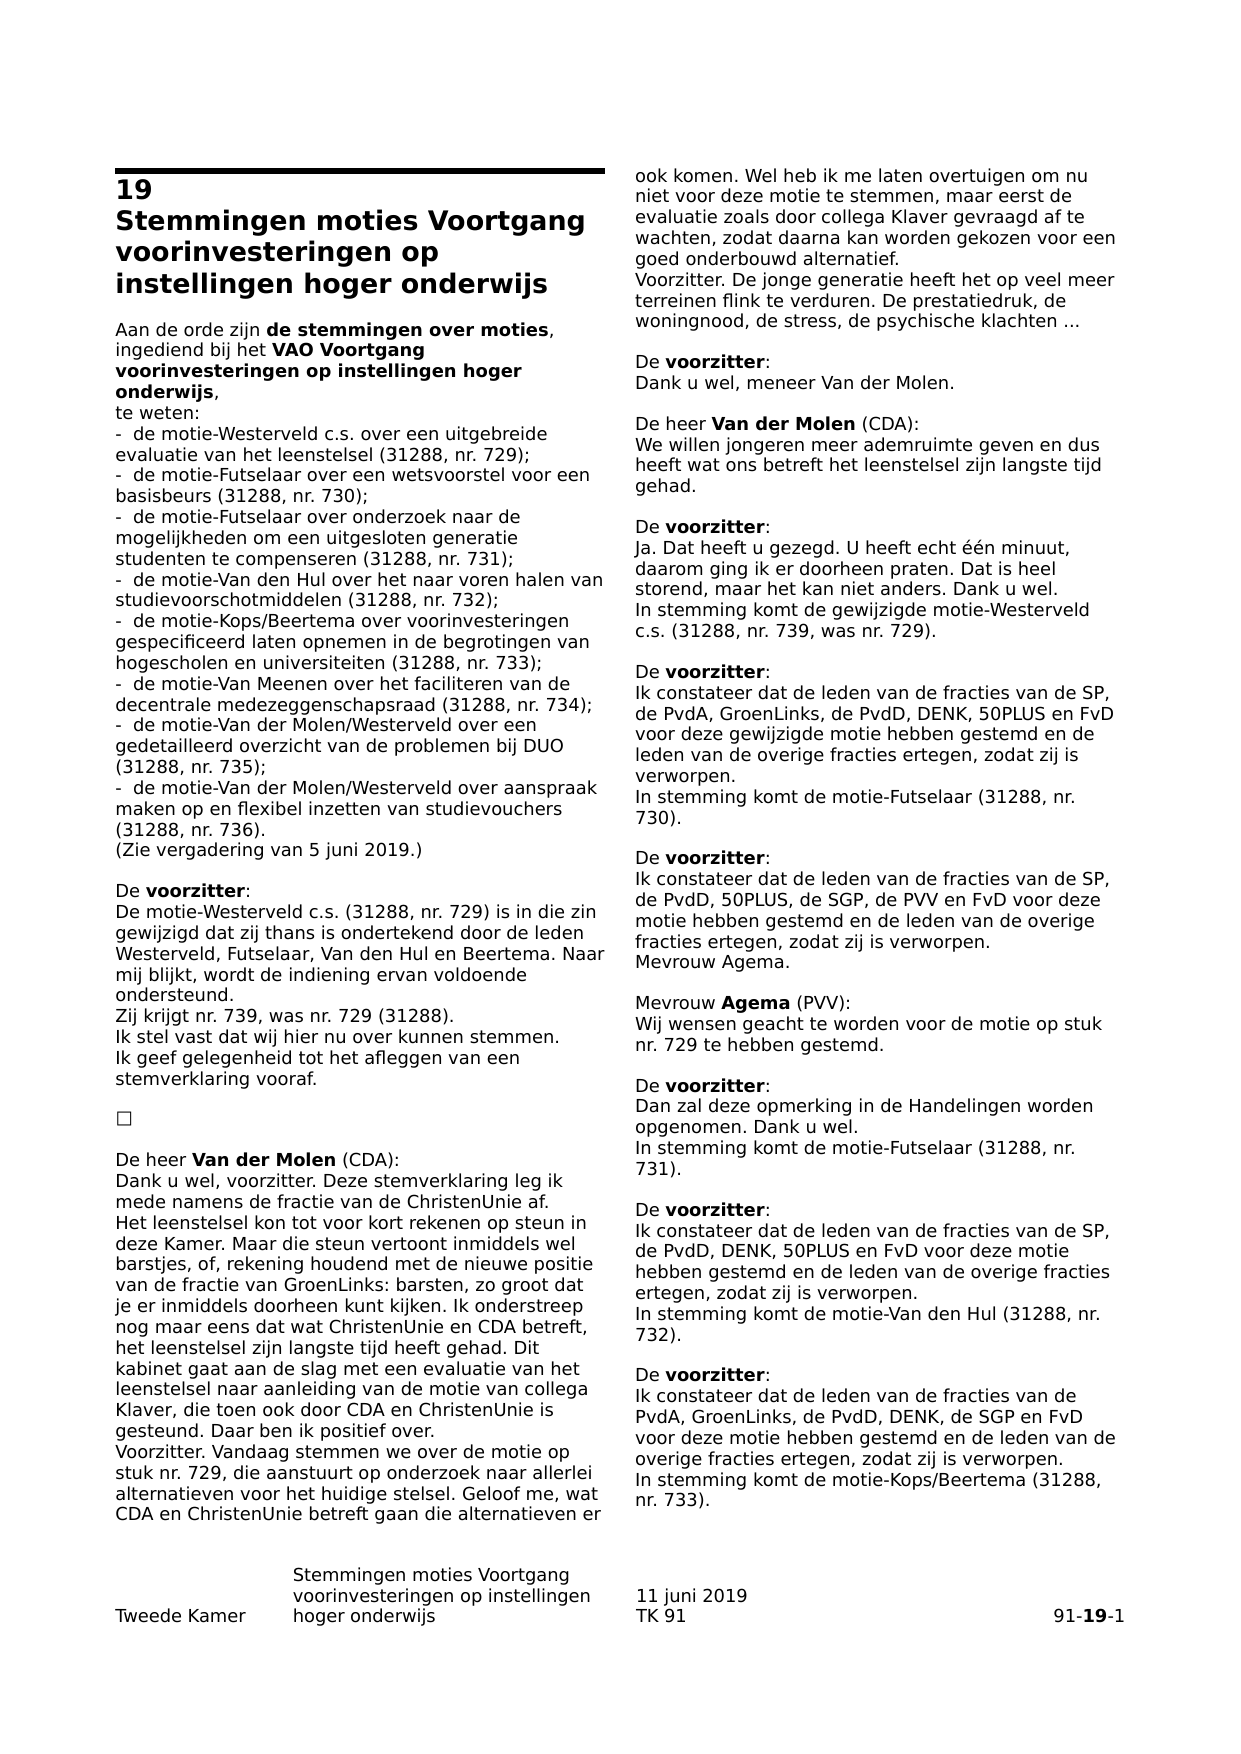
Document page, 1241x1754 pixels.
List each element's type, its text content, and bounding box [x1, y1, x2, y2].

text Voorzitter. Vandaag stemmen we over de motie op stuk nr. 729, die aanstuurt op onderzoek naar allerlei alternatieven voor het huidige stelsel. Geloof me, wat CDA en ChristenUnie betreft gaan die alternatieven er [115, 1442, 605, 1525]
text De motie-Westerveld c.s. (31288, nr. 729) is in die zin gewijzigd dat zij thans is ondertekend door de leden Westerveld, Futselaar, Van den Hul en Beertema. Naar mij blijkt, wordt de indiening ervan voldoende ondersteund. [115, 902, 605, 1006]
title 19 Stemmingen moties Voortgang voorinvesteringen op instellingen hoger onderwijs [115, 174, 605, 299]
text Aan de orde zijn de stemmingen over moties, ingediend bij het VAO Voortgang voorinvesteringen op instellingen hoger onderwijs, [115, 319, 605, 403]
text Dan zal deze opmerking in de Handelingen worden opgenomen. Dank u wel. [635, 1096, 1125, 1138]
text Ik constateer dat de leden van de fracties van de SP, de PvdD, 50PLUS, de SGP, de PVV en FvD voor deze motie hebben gestemd en de leden van de overige fracties ertegen, zodat zij is verworpen. [635, 869, 1125, 952]
list de motie-Van der Molen/Westerveld over aanspraak maken op en flexibel inzetten van studievouchers (31288, nr. 736). [115, 778, 605, 840]
text Dank u wel, voorzitter. Deze stemverklaring leg ik mede namens de fractie van de ChristenUnie af. [115, 1171, 605, 1212]
list de motie-Van den Hul over het naar voren halen van studievoorschotmiddelen (31288, nr. 732); [115, 569, 605, 611]
list de motie-Van Meenen over het faciliteren van de decentrale medezeggenschapsraad (31288, nr. 734); [115, 673, 605, 715]
text Ik stel vast dat wij hier nu over kunnen stemmen. [115, 1027, 605, 1048]
text ook komen. Wel heb ik me laten overtuigen om nu niet voor deze motie te stemmen, maar eerst de evaluatie zoals door collega Klaver gevraagd af te wachten, zodat daarna kan worden gekozen voor een goed onderbouwd alternatief. [635, 165, 1125, 269]
text Ik constateer dat de leden van de fracties van de PvdA, GroenLinks, de PvdD, DENK, de SGP en FvD voor deze motie hebben gestemd en de leden van de overige fracties ertegen, zodat zij is verworpen. [635, 1386, 1125, 1469]
text De voorzitter: [635, 1076, 1125, 1096]
text De voorzitter: [635, 662, 1125, 682]
text De voorzitter: [635, 352, 1125, 373]
list de motie-Kops/Beertema over voorinvesteringen gespecificeerd laten opnemen in de begrotingen van hogescholen en universiteiten (31288, nr. 733); [115, 611, 605, 673]
text Mevrouw Agema (PVV): [635, 993, 1125, 1014]
text Wij wensen geacht te worden voor de motie op stuk nr. 729 te hebben gestemd. [635, 1014, 1125, 1056]
text Mevrouw Agema. [635, 952, 1125, 973]
text In stemming komt de gewijzigde motie-Westerveld c.s. (31288, nr. 739, was nr. 729). [635, 600, 1125, 642]
text Ja. Dat heeft u gezegd. U heeft echt één minuut, daarom ging ik er doorheen praten. Dat is heel storend, maar het kan niet anders. Dank u wel. [635, 537, 1125, 600]
text De voorzitter: [635, 1365, 1125, 1386]
text Dank u wel, meneer Van der Molen. [635, 373, 1125, 393]
list de motie-Westerveld c.s. over een uitgebreide evaluatie van het leenstelsel (31288, nr. 729); [115, 423, 605, 465]
text Ik constateer dat de leden van de fracties van de SP, de PvdD, DENK, 50PLUS en FvD voor deze motie hebben gestemd en de leden van de overige fracties ertegen, zodat zij is verworpen. [635, 1220, 1125, 1304]
list de motie-Futselaar over onderzoek naar de mogelijkheden om een uitgesloten generatie studenten te compenseren (31288, nr. 731); [115, 507, 605, 569]
text De voorzitter: [635, 848, 1125, 869]
text In stemming komt de motie-Futselaar (31288, nr. 731). [635, 1138, 1125, 1179]
text te weten: [115, 403, 605, 423]
text ⬜ [115, 1109, 605, 1130]
list de motie-Van der Molen/Westerveld over een gedetailleerd overzicht van de problemen bij DUO (31288, nr. 735); [115, 715, 605, 778]
text Ik constateer dat de leden van de fracties van de SP, de PvdA, GroenLinks, de PvdD, DENK, 50PLUS en FvD voor deze gewijzigde motie hebben gestemd en de leden van de overige fracties ertegen, zodat zij is verworpen. [635, 682, 1125, 787]
text Het leenstelsel kon tot voor kort rekenen op steun in deze Kamer. Maar die steun vertoont inmiddels wel barstjes, of, rekening houdend met de nieuwe positie van de fractie van GroenLinks: barsten, zo groot dat je er inmiddels doorheen kunt kijken. Ik onderstreep nog maar eens dat wat ChristenUnie en CDA betreft, het leenstelsel zijn langste tijd heeft gehad. Dit kabinet gaat aan de slag met een evaluatie van het leenstelsel naar aanleiding van de motie van collega Klaver, die toen ook door CDA en ChristenUnie is gesteund. Daar ben ik positief over. [115, 1212, 605, 1442]
text In stemming komt de motie-Van den Hul (31288, nr. 732). [635, 1304, 1125, 1345]
text De heer Van der Molen (CDA): [635, 413, 1125, 434]
text We willen jongeren meer ademruimte geven en dus heeft wat ons betreft het leenstelsel zijn langste tijd gehad. [635, 434, 1125, 497]
text In stemming komt de motie-Kops/Beertema (31288, nr. 733). [635, 1469, 1125, 1511]
list de motie-Futselaar over een wetsvoorstel voor een basisbeurs (31288, nr. 730); [115, 465, 605, 507]
text Voorzitter. De jonge generatie heeft het op veel meer terreinen flink te verduren. De prestatiedruk, de woningnood, de stress, de psychische klachten ... [635, 269, 1125, 332]
text In stemming komt de motie-Futselaar (31288, nr. 730). [635, 787, 1125, 828]
text De voorzitter: [635, 517, 1125, 537]
text (Zie vergadering van 5 juni 2019.) [115, 840, 605, 861]
text De voorzitter: [635, 1199, 1125, 1220]
text Ik geef gelegenheid tot het afleggen van een stemverklaring vooraf. [115, 1048, 605, 1089]
text De voorzitter: [115, 881, 605, 902]
text Zij krijgt nr. 739, was nr. 729 (31288). [115, 1006, 605, 1027]
text De heer Van der Molen (CDA): [115, 1150, 605, 1171]
